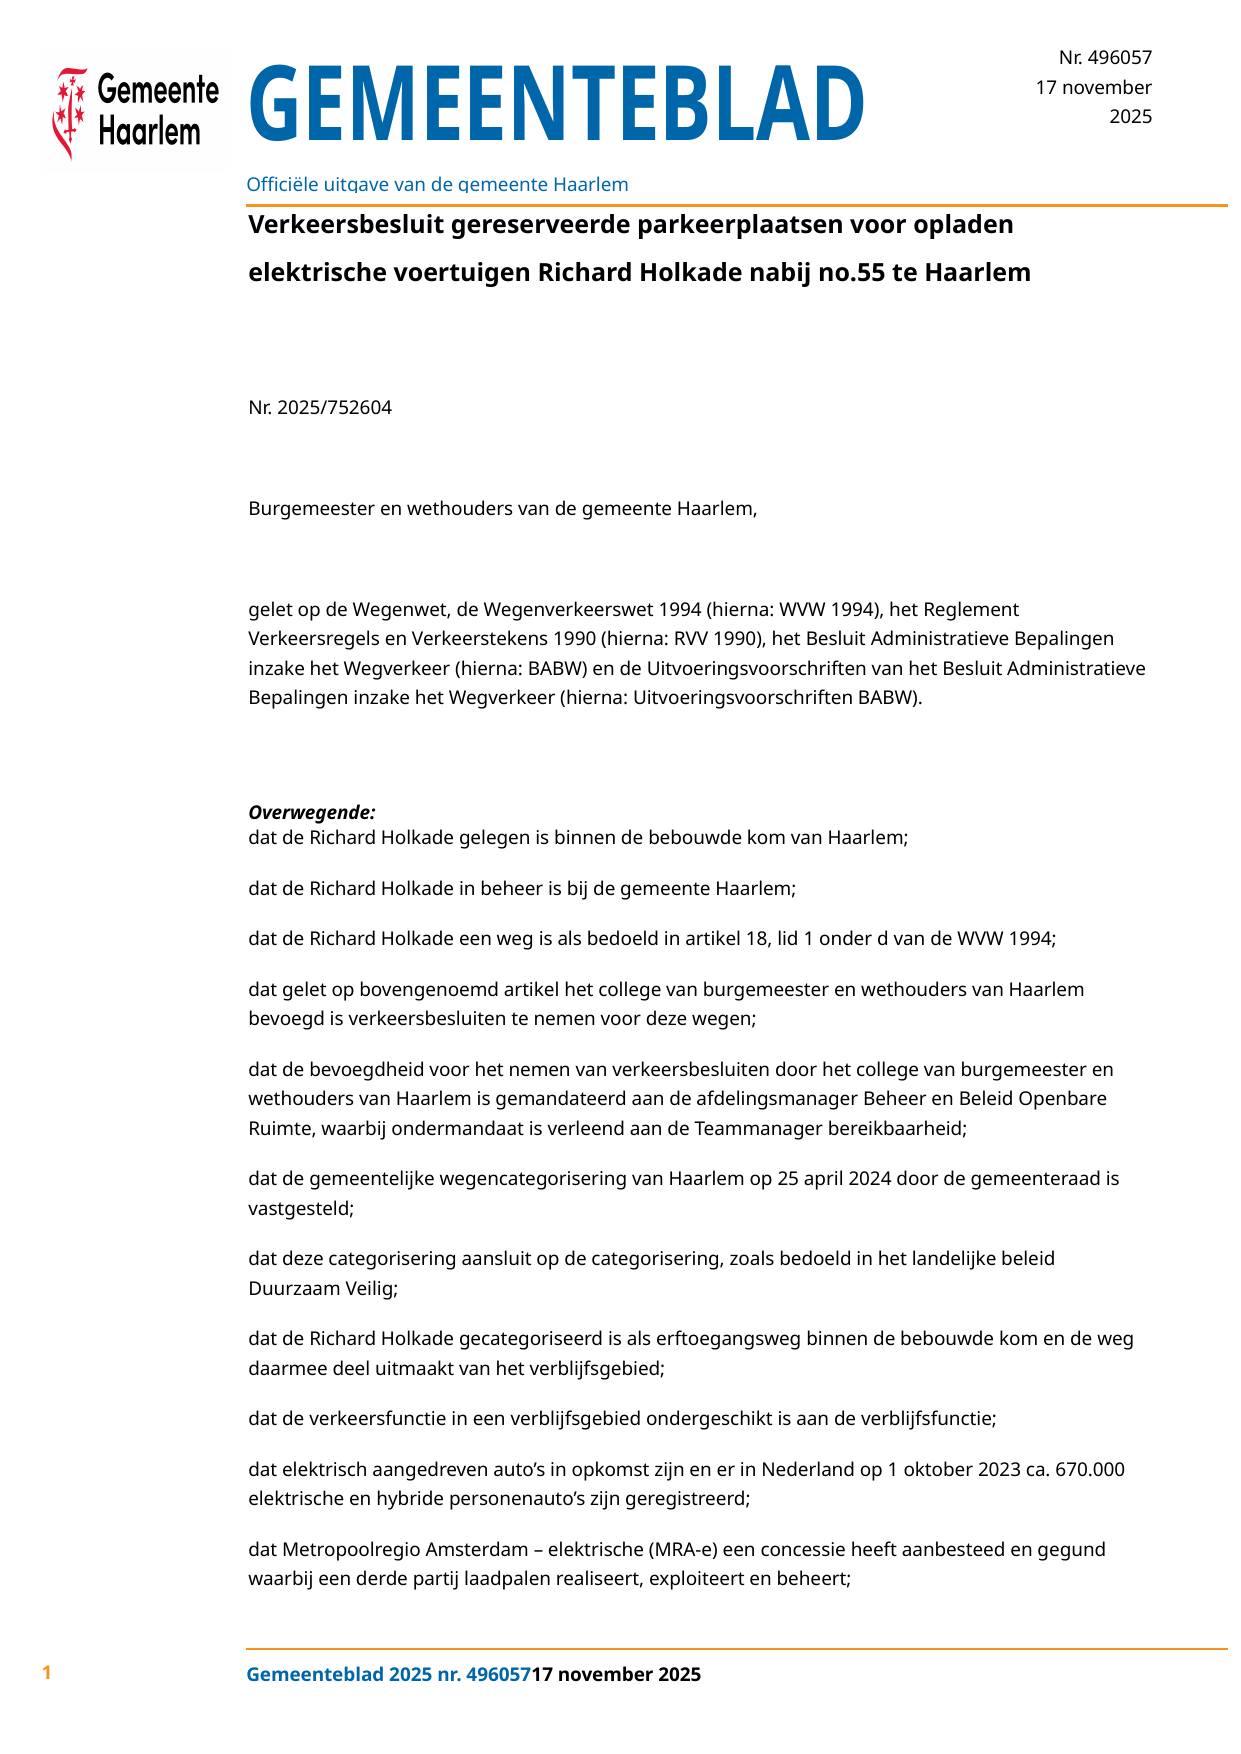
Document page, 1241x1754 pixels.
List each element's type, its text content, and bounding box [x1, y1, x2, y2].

text dat de verkeersfunctie in een verblijfsgebied ondergeschikt is aan de verblijfsfunctie; [248, 1405, 1152, 1431]
text gelet op de Wegenwet, de Wegenverkeerswet 1994 (hierna: WVW 1994), het Reglement Verkeersregels en Verkeerstekens 1990 (hierna: RVV 1990), het Besluit Administratieve Bepalingen inzake het Wegverkeer (hierna: BABW) en de Uitvoeringsvoorschriften van het Besluit Administratieve Bepalingen inzake het Wegverkeer (hierna: Uitvoeringsvoorschriften BABW). [248, 596, 1152, 710]
text dat elektrisch aangedreven auto’s in opkomst zijn en er in Nederland op 1 oktober 2023 ca. 670.000 elektrische en hybride personenauto’s zijn geregistreerd; [248, 1456, 1152, 1511]
text dat Metropoolregio Amsterdam – elektrische (MRA-e) een concessie heeft aanbesteed en gegund waarbij een derde partij laadpalen realiseert, exploiteert en beheert; [248, 1536, 1152, 1591]
text dat gelet op bovengenoemd artikel het college van burgemeester en wethouders van Haarlem bevoegd is verkeersbesluiten te nemen voor deze wegen; [248, 976, 1152, 1031]
text dat de bevoegdheid voor het nemen van verkeersbesluiten door het college van burgemeester en wethouders van Haarlem is gemandateerd aan de afdelingsmanager Beheer en Beleid Openbare Ruimte, waarbij ondermandaat is verleend aan de Teammanager bereikbaarheid; [248, 1056, 1152, 1141]
text dat de Richard Holkade in beheer is bij de gemeente Haarlem; [248, 875, 1152, 901]
text dat de Richard Holkade een weg is als bedoeld in artikel 18, lid 1 onder d van de WVW 1994; [248, 925, 1152, 951]
text dat de Richard Holkade gelegen is binnen de bebouwde kom van Haarlem; [248, 824, 1152, 850]
text Overwegende: [248, 799, 1152, 824]
text dat de gemeentelijke wegencategorisering van Haarlem op 25 april 2024 door de gemeenteraad is vastgesteld; [248, 1165, 1152, 1221]
text dat de Richard Holkade gecategoriseerd is als erftoegangsweg binnen de bebouwde kom en de weg daarmee deel uitmaakt van het verblijfsgebied; [248, 1325, 1152, 1381]
text dat deze categorisering aansluit op de categorisering, zoals bedoeld in het landelijke beleid Duurzaam Veilig; [248, 1245, 1152, 1301]
text Nr. 2025/752604 [248, 394, 1152, 420]
text Verkeersbesluit gereserveerde parkeerplaatsen voor opladen elektrische voertuigen Richard Holkade nabij no.55 te Haarlem [248, 207, 1152, 288]
picture [41, 47, 231, 172]
text Burgemeester en wethouders van de gemeente Haarlem, [248, 495, 1152, 521]
